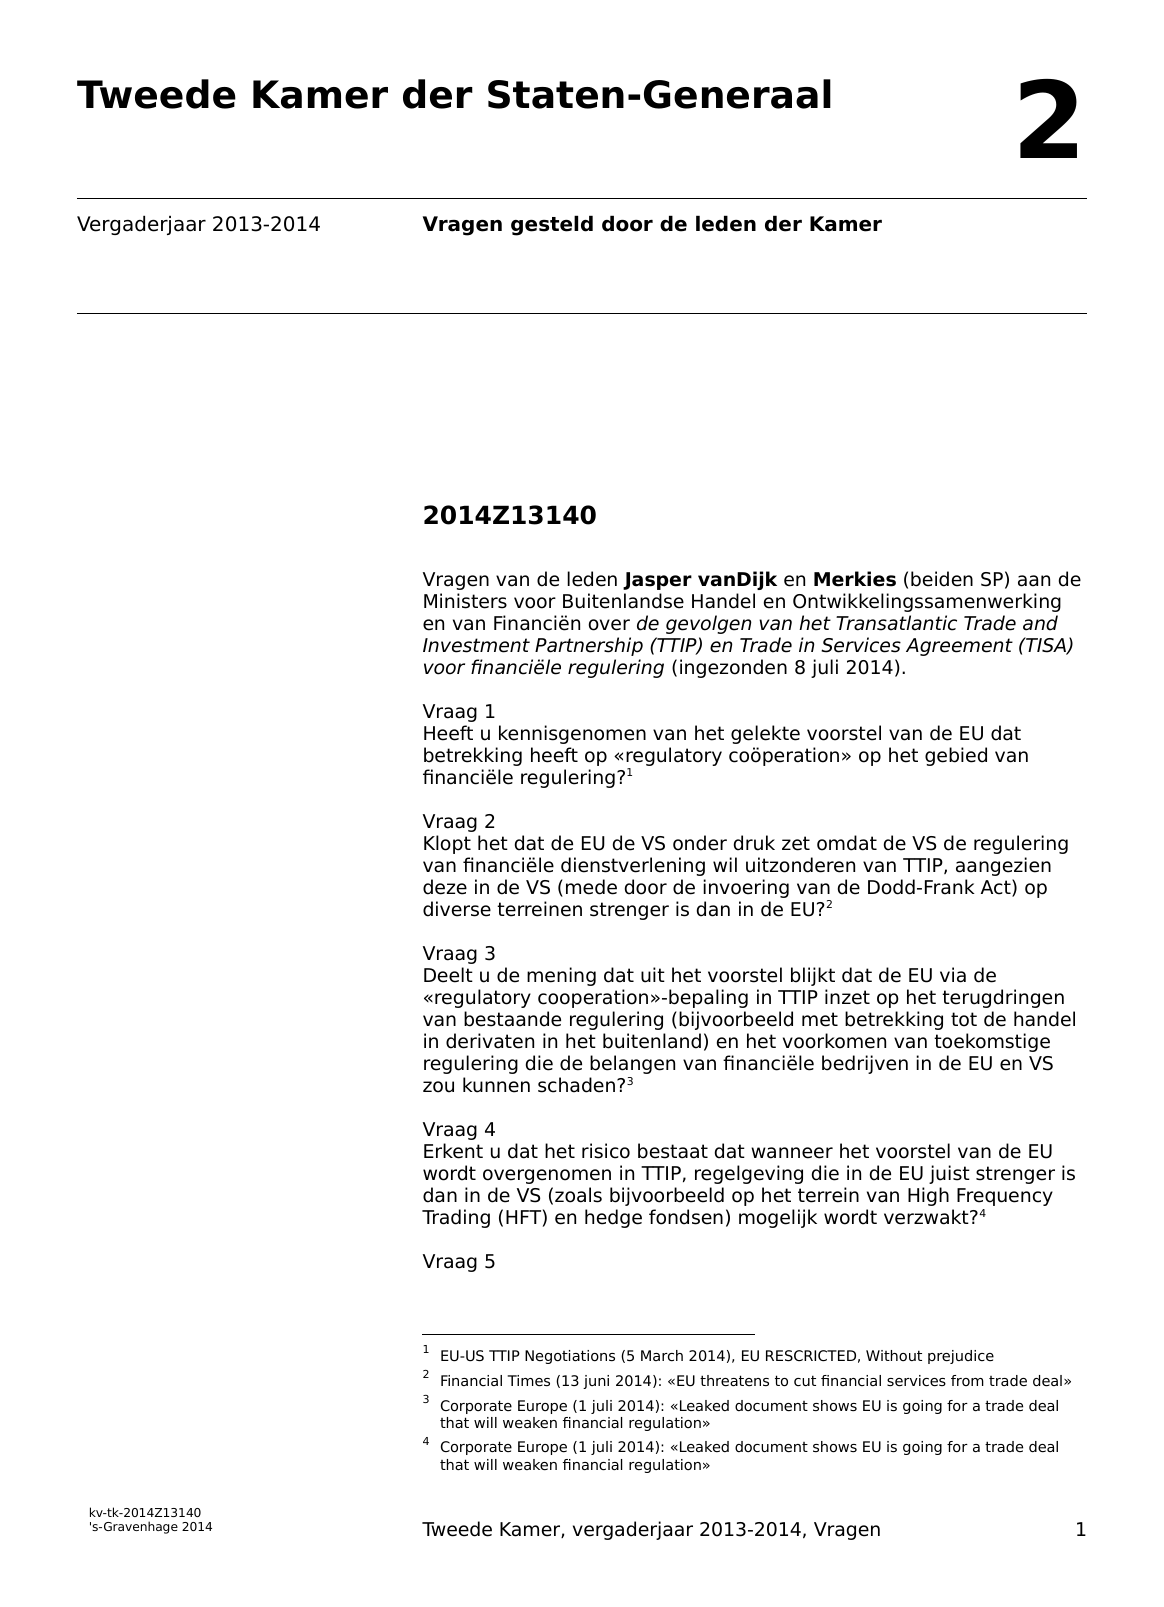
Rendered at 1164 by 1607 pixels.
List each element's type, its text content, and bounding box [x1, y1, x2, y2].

table_cell Vergaderjaar 2013-2014 [77, 199, 422, 313]
text Heeft u kennisgenomen van het gelekte voorstel van de EU dat betrekking heeft op «regulatory coöperation» op het gebied van financiële regulering? [422, 723, 1087, 789]
text 's-Gravenhage 2014 [88, 1520, 323, 1534]
text Financial Times (13 juni 2014): «EU threatens to cut financial services from trade deal» [422, 1368, 1087, 1391]
text Deelt u de mening dat uit het voorstel blijkt dat de EU via de «regulatory cooperation»-bepaling in TTIP inzet op het terugdringen van bestaande regulering (bijvoorbeeld met betrekking tot de handel in derivaten in het buitenland) en het voorkomen van toekomstige regulering die de belangen van financiële bedrijven in de EU en VS zou kunnen schaden? [422, 965, 1087, 1097]
text Corporate Europe (1 juli 2014): «Leaked document shows EU is going for a trade deal that will weaken financial regulation» [422, 1393, 1087, 1432]
text EU-US TTIP Negotiations (5 March 2014), EU RESCRICTED, Without prejudice [422, 1343, 1087, 1366]
text Vraag 2 [422, 811, 1087, 833]
text 2014Z13140 [422, 501, 1087, 531]
text Corporate Europe (1 juli 2014): «Leaked document shows EU is going for a trade deal that will weaken financial regulation» [422, 1435, 1087, 1474]
table_cell Vragen gesteld door de leden der Kamer [422, 199, 1087, 313]
text Vraag 3 [422, 943, 1087, 965]
text kv-tk-2014Z13140 [88, 1506, 323, 1520]
text Vragen van de leden Jasper vanDijk en Merkies (beiden SP) aan de Ministers voor Buitenlandse Handel en Ontwikkelingssamenwerking en van Financiën over de gevolgen van het Transatlantic Trade and Investment Partnership (TTIP) en Trade in Services Agreement (TISA) voor financiële regulering (ingezonden 8 juli 2014). [422, 569, 1087, 679]
table_header Tweede Kamer der Staten-Generaal [77, 59, 886, 198]
text Vraag 1 [422, 701, 1087, 723]
text Erkent u dat het risico bestaat dat wanneer het voorstel van de EU wordt overgenomen in TTIP, regelgeving die in de EU juist strenger is dan in de VS (zoals bijvoorbeeld op het terrein van High Frequency Trading (HFT) en hedge fondsen) mogelijk wordt verzwakt? [422, 1141, 1087, 1229]
text Vraag 4 [422, 1119, 1087, 1141]
text Vraag 5 [422, 1251, 1087, 1273]
text Klopt het dat de EU de VS onder druk zet omdat de VS de regulering van financiële dienstverlening wil uitzonderen van TTIP, aangezien deze in de VS (mede door de invoering van de Dodd-Frank Act) op diverse terreinen strenger is dan in de EU? [422, 833, 1087, 921]
table_header 2 [886, 59, 1087, 198]
